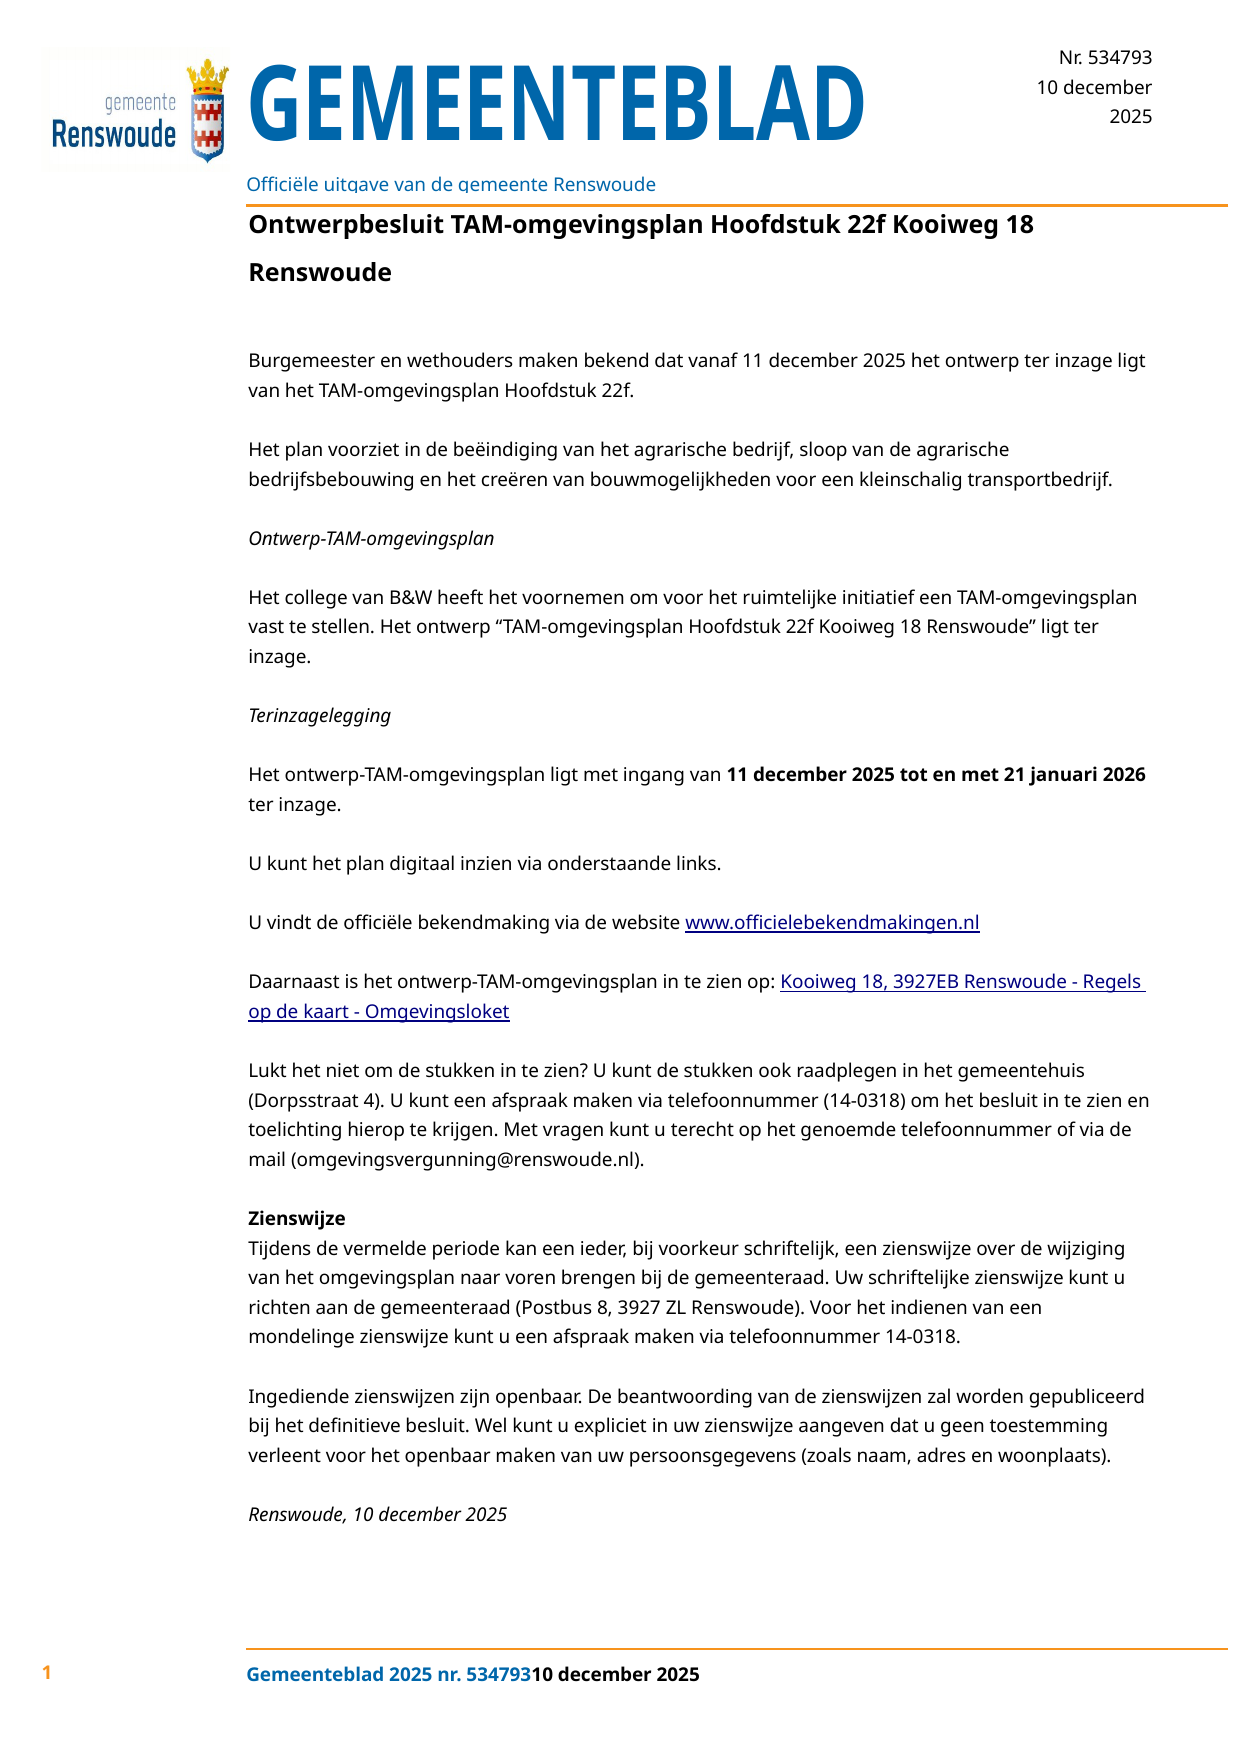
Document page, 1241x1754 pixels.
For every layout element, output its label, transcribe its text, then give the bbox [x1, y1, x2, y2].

text Burgemeester en wethouders maken bekend dat vanaf 11 december 2025 het ontwerp ter inzage ligt van het TAM-omgevingsplan Hoofdstuk 22f. [248, 347, 1152, 403]
text Ontwerpbesluit TAM-omgevingsplan Hoofdstuk 22f Kooiweg 18 Renswoude [248, 207, 1152, 288]
text Zienswijze [248, 1205, 1152, 1231]
text Renswoude, 10 december 2025 [248, 1501, 1152, 1527]
text Terinzagelegging [248, 702, 1152, 728]
text Tijdens de vermelde periode kan een ieder, bij voorkeur schriftelijk, een zienswijze over de wijziging van het omgevingsplan naar voren brengen bij de gemeenteraad. Uw schriftelijke zienswijze kunt u richten aan de gemeenteraad (Postbus 8, 3927 ZL Renswoude). Voor het indienen van een mondelinge zienswijze kunt u een afspraak maken via telefoonnummer 14-0318. [248, 1235, 1152, 1349]
text Het college van B&W heeft het voornemen om voor het ruimtelijke initiatief een TAM-omgevingsplan vast te stellen. Het ontwerp “TAM-omgevingsplan Hoofdstuk 22f Kooiweg 18 Renswoude” ligt ter inzage. [248, 584, 1152, 669]
text Ingediende zienswijzen zijn openbaar. De beantwoording van de zienswijzen zal worden gepubliceerd bij het definitieve besluit. Wel kunt u expliciet in uw zienswijze aangeven dat u geen toestemming verleent voor het openbaar maken van uw persoonsgegevens (zoals naam, adres en woonplaats). [248, 1383, 1152, 1468]
picture [41, 47, 231, 172]
text Daarnaast is het ontwerp-TAM-omgevingsplan in te zien op: Kooiweg 18, 3927EB Renswoude - Regels op de kaart - Omgevingsloket [248, 969, 1152, 1024]
text Ontwerp-TAM-omgevingsplan [248, 525, 1152, 551]
text Het ontwerp-TAM-omgevingsplan ligt met ingang van 11 december 2025 tot en met 21 januari 2026 ter inzage. [248, 762, 1152, 817]
text Lukt het niet om de stukken in te zien? U kunt de stukken ook raadplegen in het gemeentehuis (Dorpsstraat 4). U kunt een afspraak maken via telefoonnummer (14-0318) om het besluit in te zien en toelichting hierop te krijgen. Met vragen kunt u terecht op het genoemde telefoonnummer of via de mail (omgevingsvergunning@renswoude.nl). [248, 1057, 1152, 1172]
text U kunt het plan digitaal inzien via onderstaande links. [248, 850, 1152, 876]
text U vindt de officiële bekendmaking via de website www.officielebekendmakingen.nl [248, 909, 1152, 935]
text Het plan voorziet in de beëindiging van het agrarische bedrijf, sloop van de agrarische bedrijfsbebouwing en het creëren van bouwmogelijkheden voor een kleinschalig transportbedrijf. [248, 436, 1152, 492]
